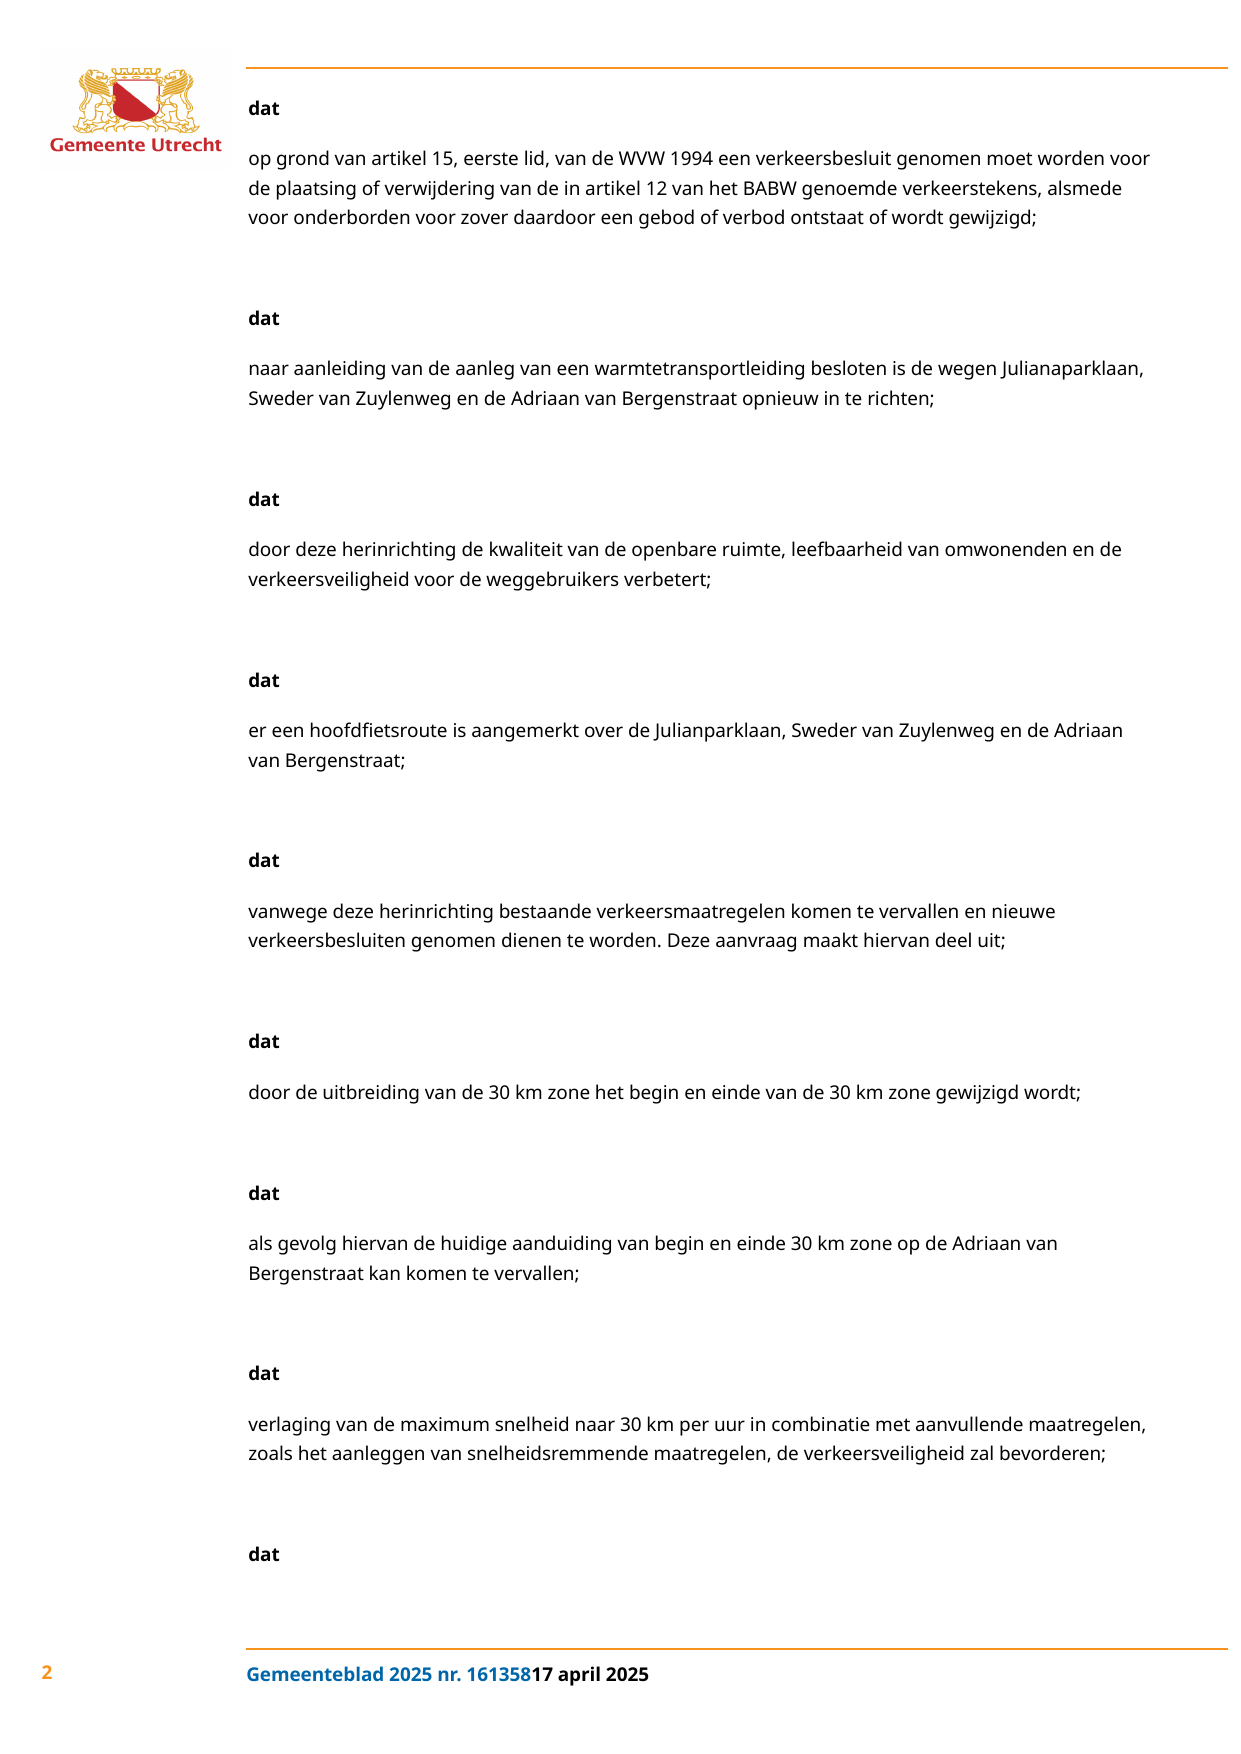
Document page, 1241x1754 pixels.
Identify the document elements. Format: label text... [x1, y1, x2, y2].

text dat [248, 1028, 1152, 1054]
text op grond van artikel 15, eerste lid, van de WVW 1994 een verkeersbesluit genomen moet worden voor de plaatsing of verwijdering van de in artikel 12 van het BABW genoemde verkeerstekens, alsmede voor onderborden voor zover daardoor een gebod of verbod ontstaat of wordt gewijzigd; [248, 145, 1152, 230]
text dat [248, 848, 1152, 873]
text dat [248, 95, 1152, 121]
text vanwege deze herinrichting bestaande verkeersmaatregelen komen te vervallen en nieuwe verkeersbesluiten genomen dienen te worden. Deze aanvraag maakt hiervan deel uit; [248, 898, 1152, 953]
text dat [248, 1541, 1152, 1567]
text als gevolg hiervan de huidige aanduiding van begin en einde 30 km zone op de Adriaan van Bergenstraat kan komen te vervallen; [248, 1230, 1152, 1286]
text dat [248, 486, 1152, 512]
text dat [248, 1361, 1152, 1386]
text naar aanleiding van de aanleg van een warmtetransportleiding besloten is de wegen Julianaparklaan, Sweder van Zuylenweg en de Adriaan van Bergenstraat opnieuw in te richten; [248, 356, 1152, 411]
text er een hoofdfietsroute is aangemerkt over de Julianparklaan, Sweder van Zuylenweg en de Adriaan van Bergenstraat; [248, 717, 1152, 773]
text dat [248, 667, 1152, 693]
text door de uitbreiding van de 30 km zone het begin en einde van de 30 km zone gewijzigd wordt; [248, 1079, 1152, 1105]
text door deze herinrichting de kwaliteit van de openbare ruimte, leefbaarheid van omwonenden en de verkeersveiligheid voor de weggebruikers verbetert; [248, 536, 1152, 592]
text verlaging van de maximum snelheid naar 30 km per uur in combinatie met aanvullende maatregelen, zoals het aanleggen van snelheidsremmende maatregelen, de verkeersveiligheid zal bevorderen; [248, 1411, 1152, 1466]
text dat [248, 1180, 1152, 1206]
picture [41, 47, 231, 172]
text dat [248, 305, 1152, 331]
